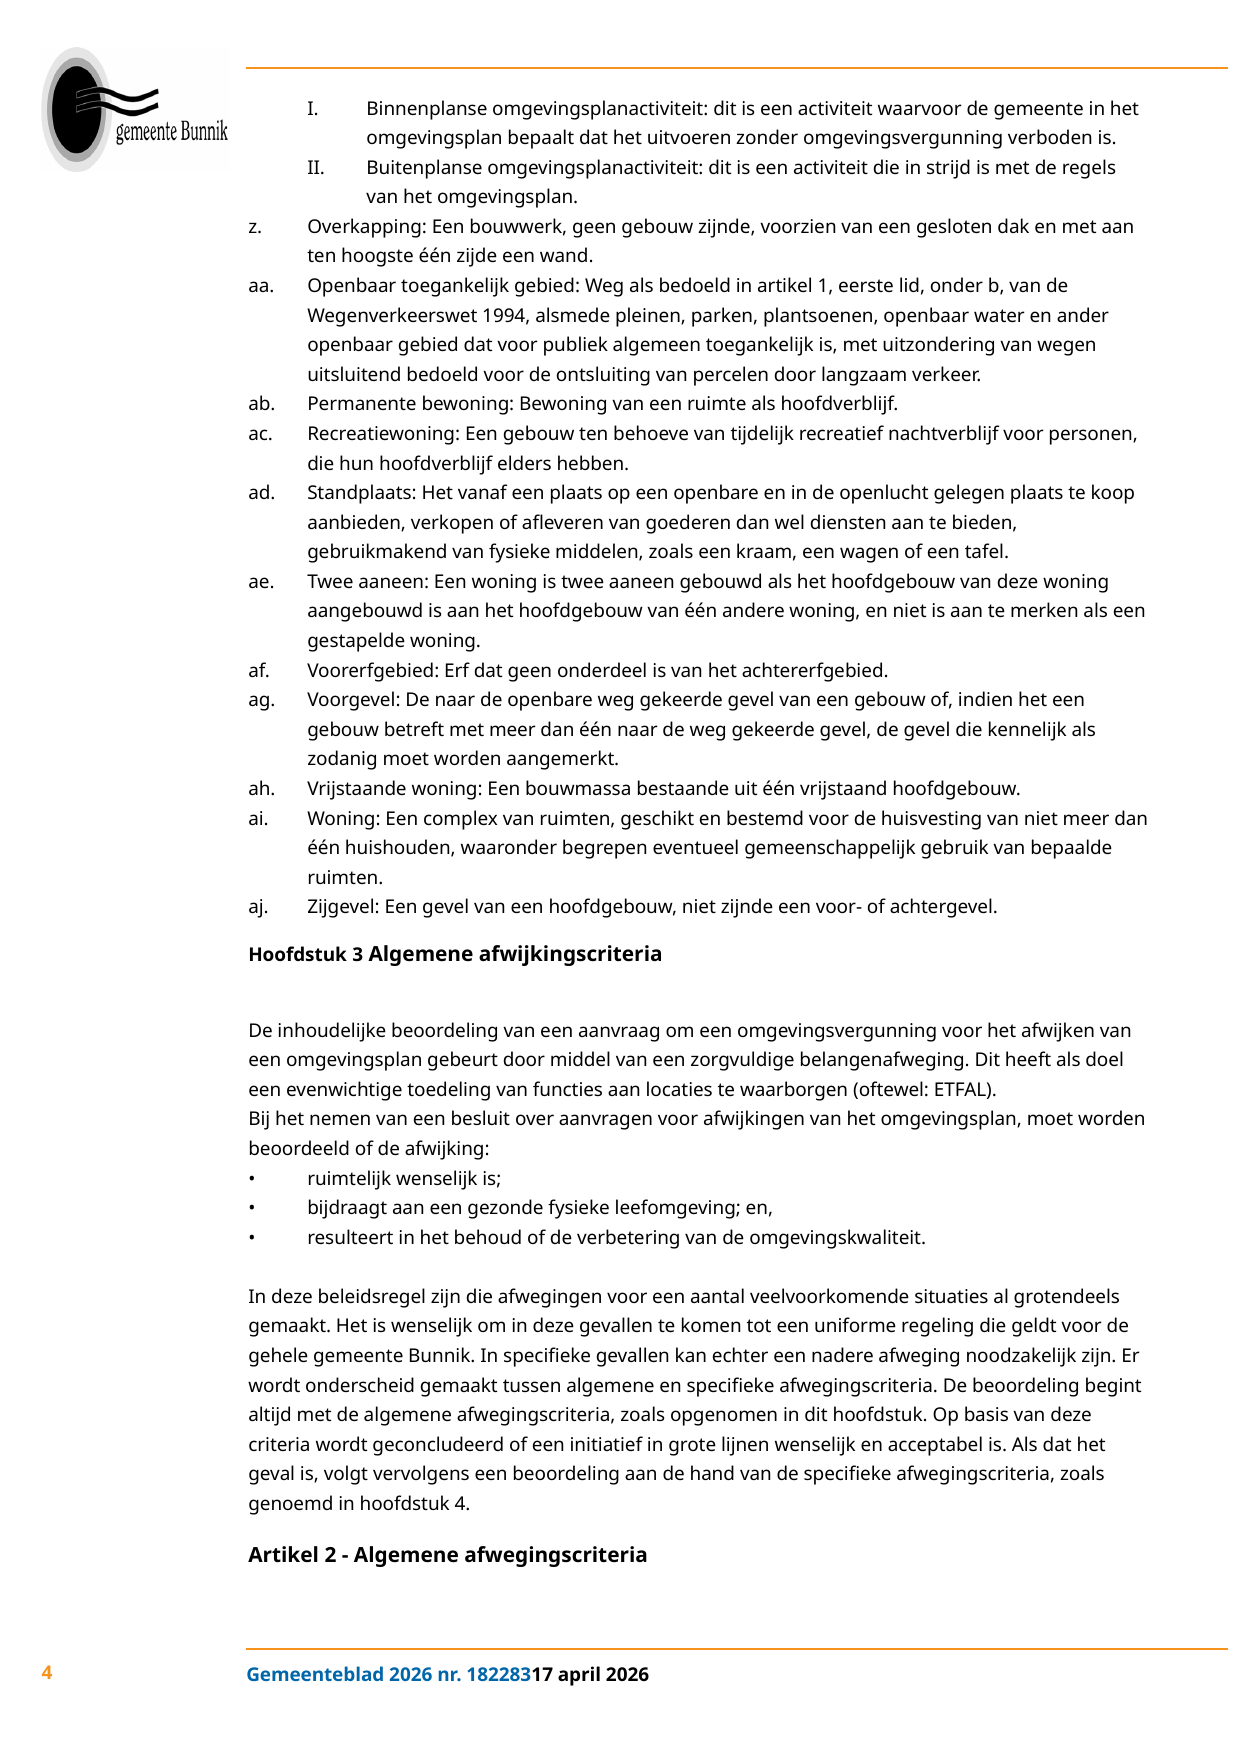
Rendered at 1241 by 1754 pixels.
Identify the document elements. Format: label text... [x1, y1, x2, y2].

list Buitenplanse omgevingsplanactiviteit: dit is een activiteit die in strijd is met de regels van het omgevingsplan. [307, 154, 1152, 209]
picture [41, 47, 231, 172]
text De inhoudelijke beoordeling van een aanvraag om een omgevingsvergunning voor het afwijken van een omgevingsplan gebeurt door middel van een zorgvuldige belangenafweging. Dit heeft als doel een evenwichtige toedeling van functies aan locaties te waarborgen (oftewel: ETFAL). [248, 1017, 1152, 1102]
list Binnenplanse omgevingsplanactiviteit: dit is een activiteit waarvoor de gemeente in het omgevingsplan bepaalt dat het uitvoeren zonder omgevingsvergunning verboden is. [307, 95, 1152, 150]
list Zijgevel: Een gevel van een hoofdgebouw, niet zijnde een voor- of achtergevel. [248, 893, 1152, 919]
list resulteert in het behoud of de verbetering van de omgevingskwaliteit. [248, 1224, 1152, 1250]
text Hoofdstuk 3 Algemene afwijkingscriteria [248, 939, 1152, 968]
text In deze beleidsregel zijn die afwegingen voor een aantal veelvoorkomende situaties al grotendeels gemaakt. Het is wenselijk om in deze gevallen te komen tot een uniforme regeling die geldt voor de gehele gemeente Bunnik. In specifieke gevallen kan echter een nadere afweging noodzakelijk zijn. Er wordt onderscheid gemaakt tussen algemene en specifieke afwegingscriteria. De beoordeling begint altijd met de algemene afwegingscriteria, zoals opgenomen in dit hoofdstuk. Op basis van deze criteria wordt geconcludeerd of een initiatief in grote lijnen wenselijk en acceptabel is. Als dat het geval is, volgt vervolgens een beoordeling aan de hand van de specifieke afwegingscriteria, zoals genoemd in hoofdstuk 4. [248, 1283, 1152, 1516]
list ruimtelijk wenselijk is; [248, 1165, 1152, 1191]
list Voorgevel: De naar de openbare weg gekeerde gevel van een gebouw of, indien het een gebouw betreft met meer dan één naar de weg gekeerde gevel, de gevel die kennelijk als zodanig moet worden aangemerkt. [248, 686, 1152, 771]
list Recreatiewoning: Een gebouw ten behoeve van tijdelijk recreatief nachtverblijf voor personen, die hun hoofdverblijf elders hebben. [248, 420, 1152, 476]
list Woning: Een complex van ruimten, geschikt en bestemd voor de huisvesting van niet meer dan één huishouden, waaronder begrepen eventueel gemeenschappelijk gebruik van bepaalde ruimten. [248, 805, 1152, 890]
text Artikel 2 - Algemene afwegingscriteria [248, 1541, 1152, 1569]
text Bij het nemen van een besluit over aanvragen voor afwijkingen van het omgevingsplan, moet worden beoordeeld of de afwijking: [248, 1106, 1152, 1161]
list bijdraagt aan een gezonde fysieke leefomgeving; en, [248, 1194, 1152, 1220]
list Twee aaneen: Een woning is twee aaneen gebouwd als het hoofdgebouw van deze woning aangebouwd is aan het hoofdgebouw van één andere woning, en niet is aan te merken als een gestapelde woning. [248, 568, 1152, 653]
list Vrijstaande woning: Een bouwmassa bestaande uit één vrijstaand hoofdgebouw. [248, 775, 1152, 801]
list Overkapping: Een bouwwerk, geen gebouw zijnde, voorzien van een gesloten dak en met aan ten hoogste één zijde een wand. [248, 213, 1152, 268]
list Standplaats: Het vanaf een plaats op een openbare en in de openlucht gelegen plaats te koop aanbieden, verkopen of afleveren van goederen dan wel diensten aan te bieden, gebruikmakend van fysieke middelen, zoals een kraam, een wagen of een tafel. [248, 479, 1152, 564]
list Permanente bewoning: Bewoning van een ruimte als hoofdverblijf. [248, 391, 1152, 416]
list Openbaar toegankelijk gebied: Weg als bedoeld in artikel 1, eerste lid, onder b, van de Wegenverkeerswet 1994, alsmede pleinen, parken, plantsoenen, openbaar water en ander openbaar gebied dat voor publiek algemeen toegankelijk is, met uitzondering van wegen uitsluitend bedoeld voor de ontsluiting van percelen door langzaam verkeer. [248, 272, 1152, 387]
list Voorerfgebied: Erf dat geen onderdeel is van het achtererfgebied. [248, 657, 1152, 683]
